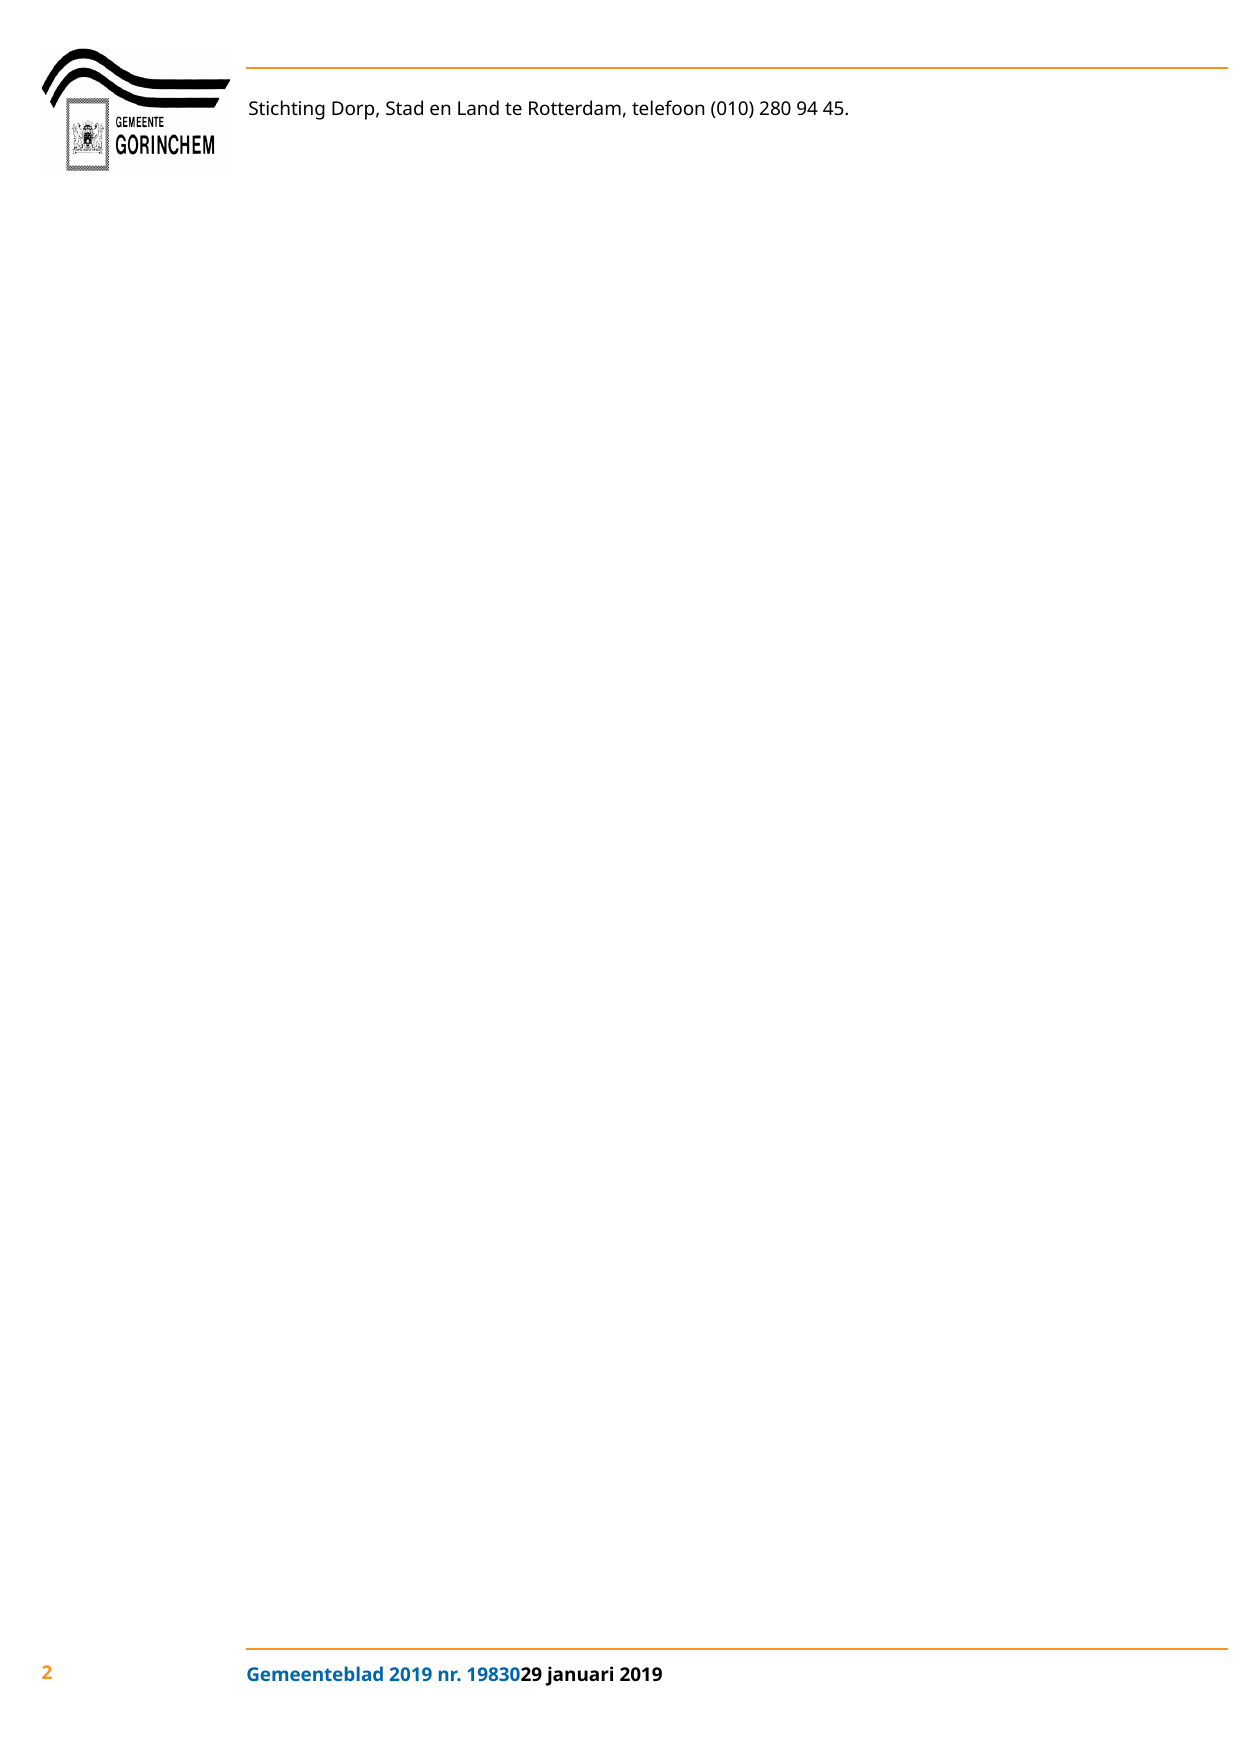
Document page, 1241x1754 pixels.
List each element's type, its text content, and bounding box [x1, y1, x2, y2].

text Stichting Dorp, Stad en Land te Rotterdam, telefoon (010) 280 94 45. [248, 95, 1152, 121]
picture [41, 47, 231, 172]
